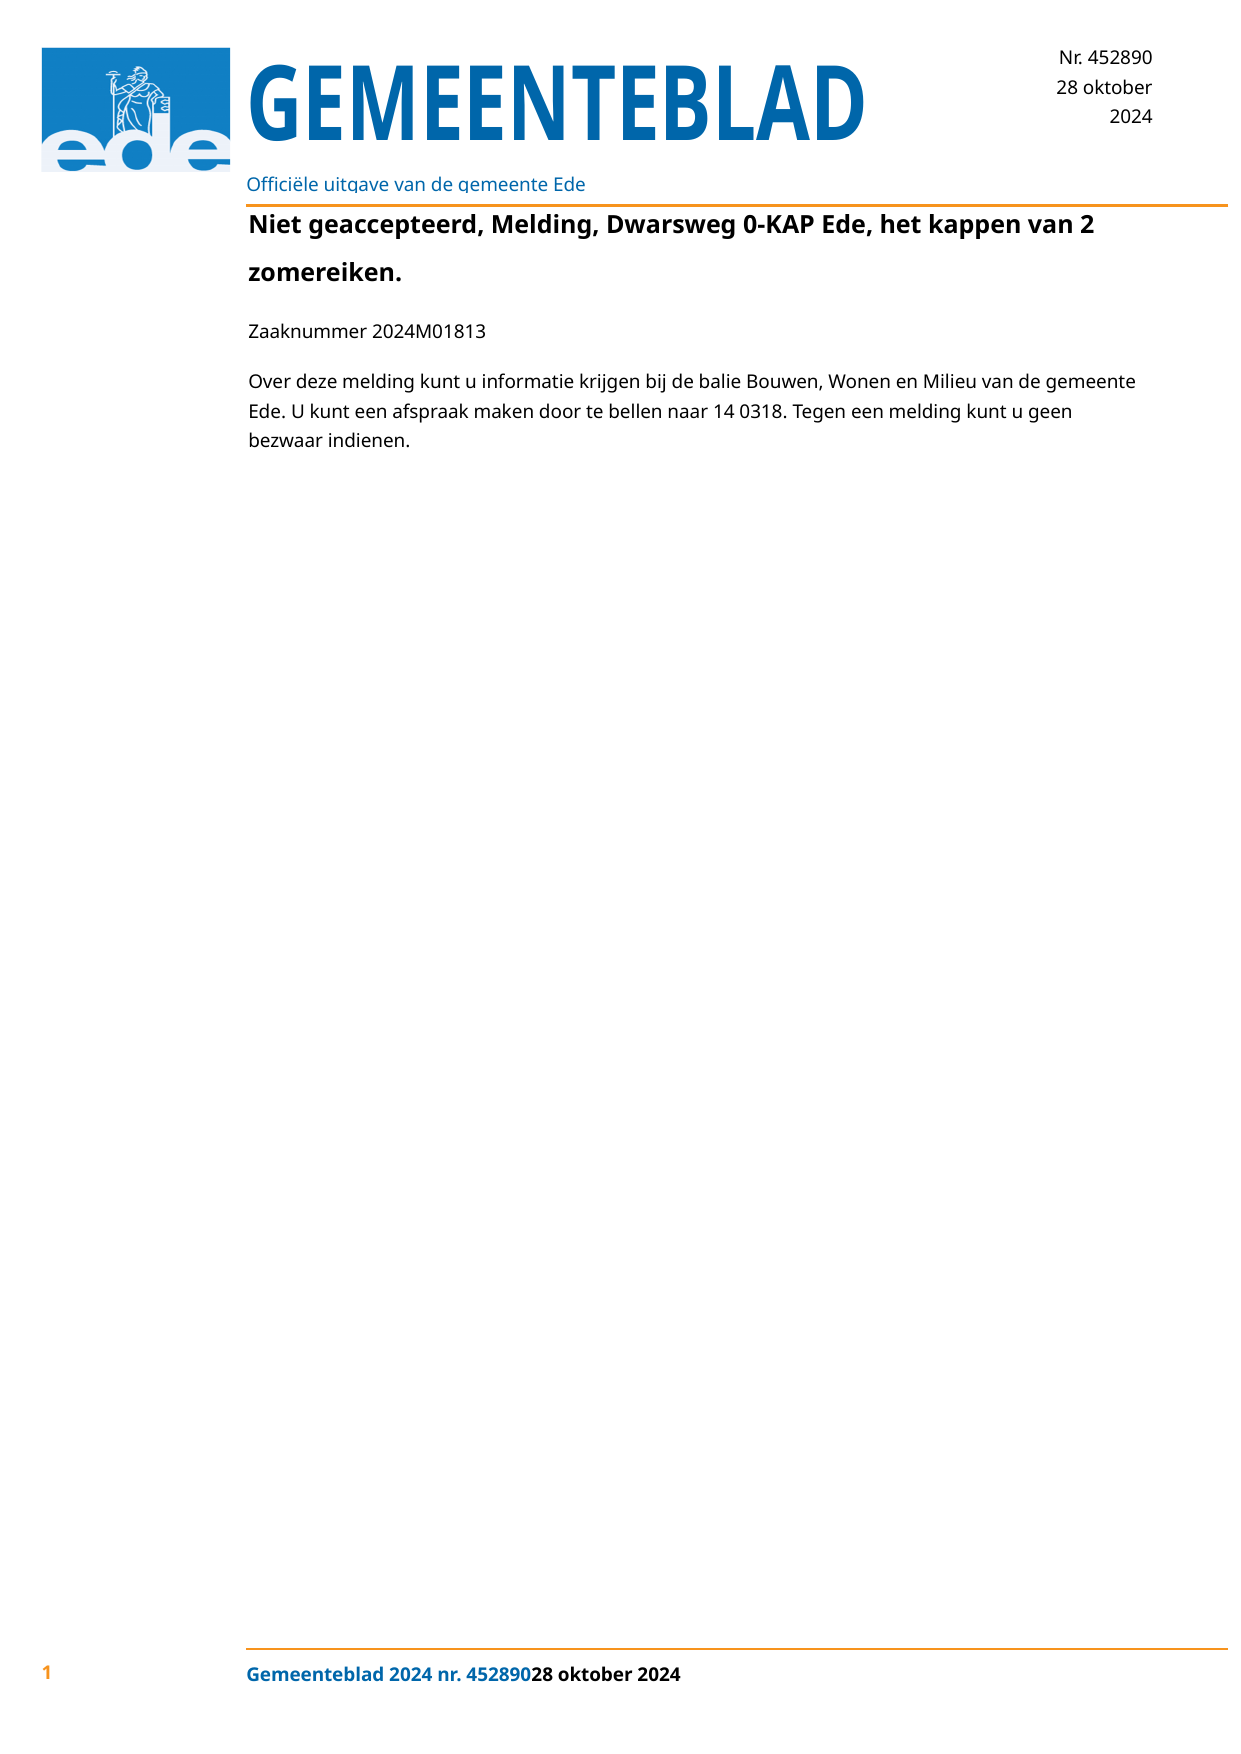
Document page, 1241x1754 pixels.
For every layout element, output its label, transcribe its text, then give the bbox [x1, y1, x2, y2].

picture [41, 47, 231, 172]
text Niet geaccepteerd, Melding, Dwarsweg 0-KAP Ede, het kappen van 2 zomereiken. [248, 207, 1152, 288]
text Over deze melding kunt u informatie krijgen bij de balie Bouwen, Wonen en Milieu van de gemeente Ede. U kunt een afspraak maken door te bellen naar 14 0318. Tegen een melding kunt u geen bezwaar indienen. [248, 368, 1152, 453]
text Zaaknummer 2024M01813 [248, 318, 1152, 344]
